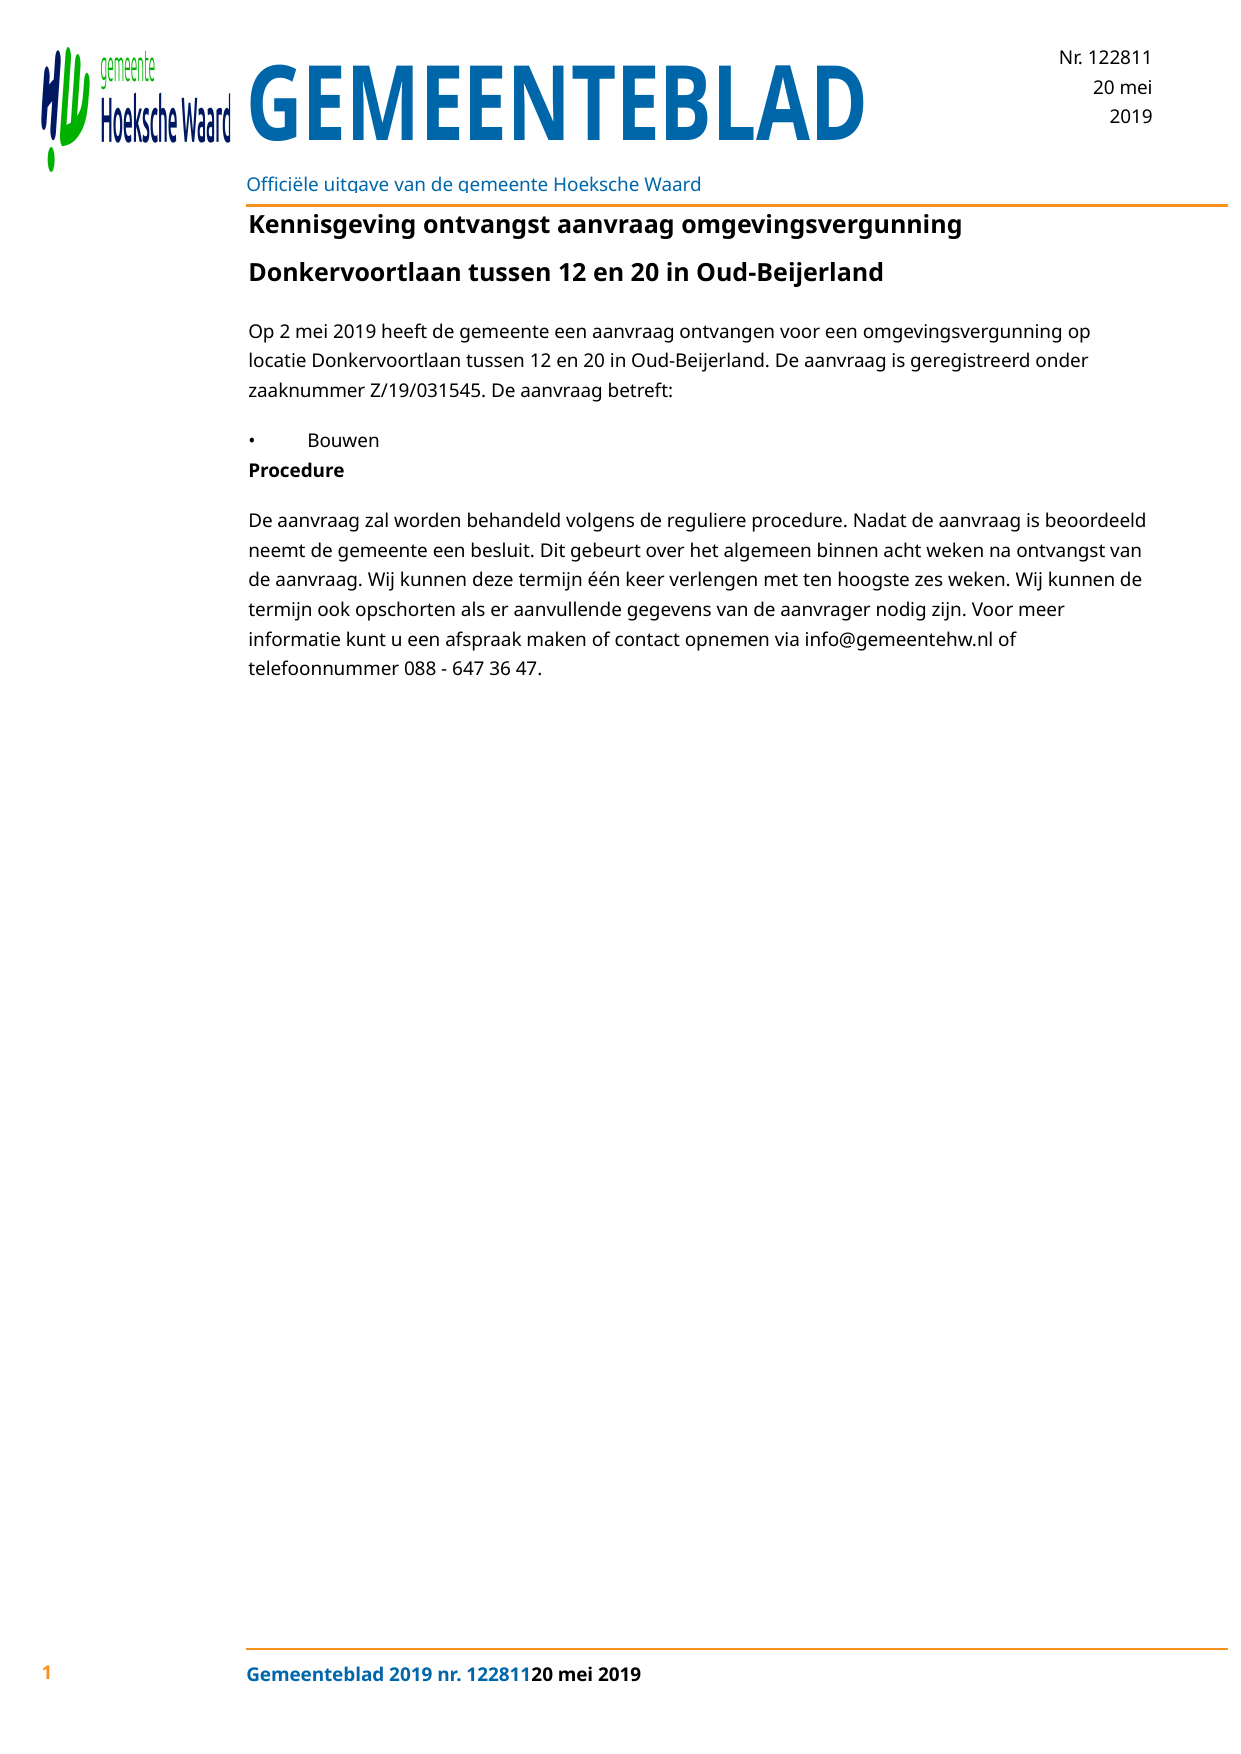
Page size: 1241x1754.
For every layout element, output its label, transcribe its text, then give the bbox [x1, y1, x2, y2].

picture [41, 47, 231, 172]
text Kennisgeving ontvangst aanvraag omgevingsvergunning Donkervoortlaan tussen 12 en 20 in Oud-Beijerland [248, 207, 1152, 288]
text Procedure [248, 457, 1152, 483]
text Op 2 mei 2019 heeft de gemeente een aanvraag ontvangen voor een omgevingsvergunning op locatie Donkervoortlaan tussen 12 en 20 in Oud-Beijerland. De aanvraag is geregistreerd onder zaaknummer Z/19/031545. De aanvraag betreft: [248, 318, 1152, 403]
text De aanvraag zal worden behandeld volgens de reguliere procedure. Nadat de aanvraag is beoordeeld neemt de gemeente een besluit. Dit gebeurt over het algemeen binnen acht weken na ontvangst van de aanvraag. Wij kunnen deze termijn één keer verlengen met ten hoogste zes weken. Wij kunnen de termijn ook opschorten als er aanvullende gegevens van de aanvrager nodig zijn. Voor meer informatie kunt u een afspraak maken of contact opnemen via info@gemeentehw.nl of telefoonnummer 088 - 647 36 47. [248, 507, 1152, 681]
list Bouwen [248, 427, 1152, 453]
